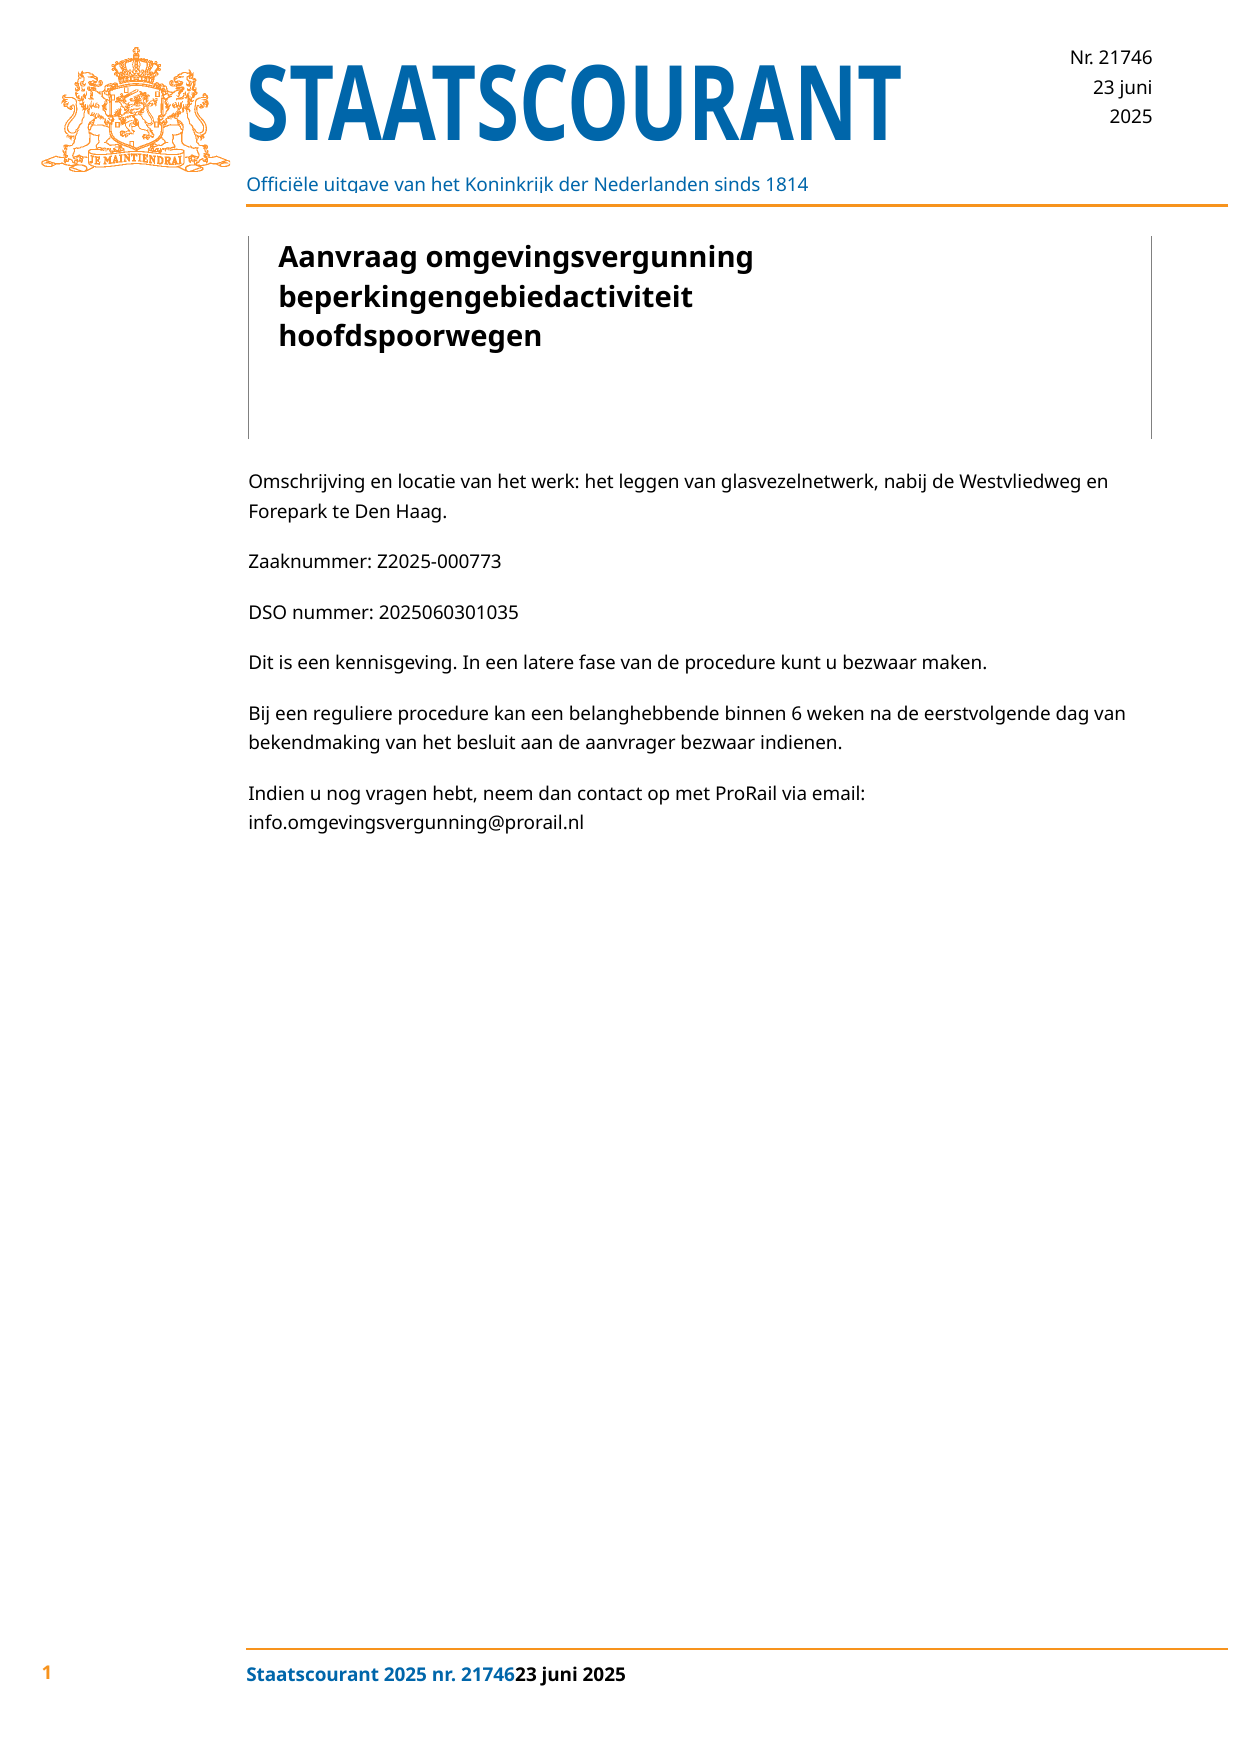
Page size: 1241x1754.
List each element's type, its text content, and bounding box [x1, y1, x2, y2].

text Dit is een kennisgeving. In een latere fase van de procedure kunt u bezwaar maken. [248, 649, 1152, 675]
text Indien u nog vragen hebt, neem dan contact op met ProRail via email: info.omgevingsvergunning@prorail.nl [248, 780, 1152, 835]
picture [41, 47, 231, 172]
text Zaaknummer: Z2025-000773 [248, 549, 1152, 574]
text DSO nummer: 2025060301035 [248, 599, 1152, 625]
table_header [850, 236, 912, 413]
table_header [1090, 236, 1151, 413]
table_header Aanvraag omgevingsvergunning beperkingengebiedactiviteit hoofdspoorwegen [249, 236, 850, 439]
picture [912, 236, 1090, 414]
text Bij een reguliere procedure kan een belanghebbende binnen 6 weken na de eerstvolgende dag van bekendmaking van het besluit aan de aanvrager bezwaar indienen. [248, 700, 1152, 755]
text Omschrijving en locatie van het werk: het leggen van glasvezelnetwerk, nabij de Westvliedweg en Forepark te Den Haag. [248, 469, 1152, 524]
table_header [850, 414, 1151, 439]
